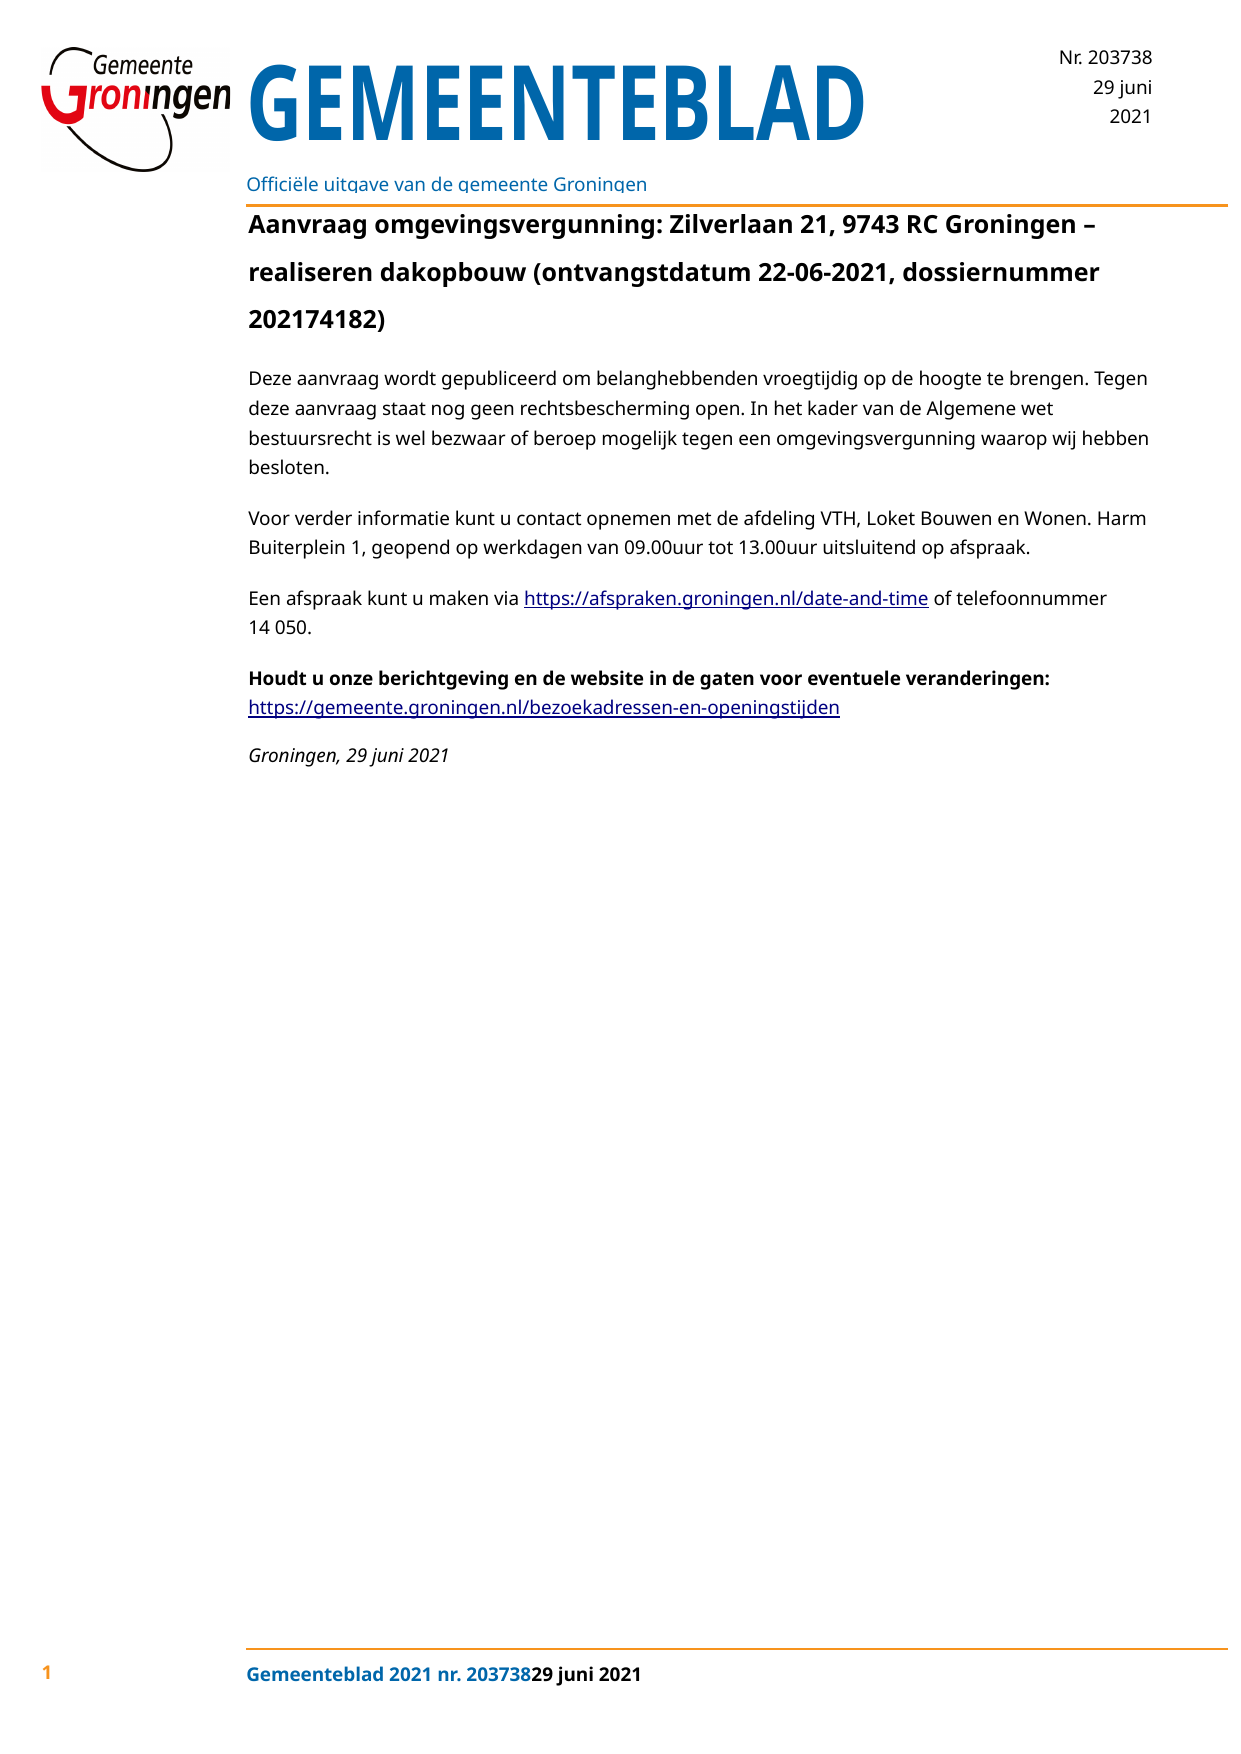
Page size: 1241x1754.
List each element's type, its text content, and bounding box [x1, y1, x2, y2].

text Een afspraak kunt u maken via https://afspraken.groningen.nl/date-and-time of telefoonnummer 14 050. [248, 585, 1152, 640]
text Houdt u onze berichtgeving en de website in de gaten voor eventuele veranderingen: https://gemeente.groningen.nl/bezoekadressen-en-openingstijden [248, 665, 1152, 720]
text Aanvraag omgevingsvergunning: Zilverlaan 21, 9743 RC Groningen – realiseren dakopbouw (ontvangstdatum 22-06-2021, dossiernummer 202174182) [248, 207, 1152, 336]
text Voor verder informatie kunt u contact opnemen met de afdeling VTH, Loket Bouwen en Wonen. Harm Buiterplein 1, geopend op werkdagen van 09.00uur tot 13.00uur uitsluitend op afspraak. [248, 505, 1152, 560]
picture [41, 47, 231, 172]
text Deze aanvraag wordt gepubliceerd om belanghebbenden vroegtijdig op de hoogte te brengen. Tegen deze aanvraag staat nog geen rechtsbescherming open. In het kader van de Algemene wet bestuursrecht is wel bezwaar of beroep mogelijk tegen een omgevingsvergunning waarop wij hebben besloten. [248, 366, 1152, 480]
text Groningen, 29 juni 2021 [248, 742, 1152, 768]
